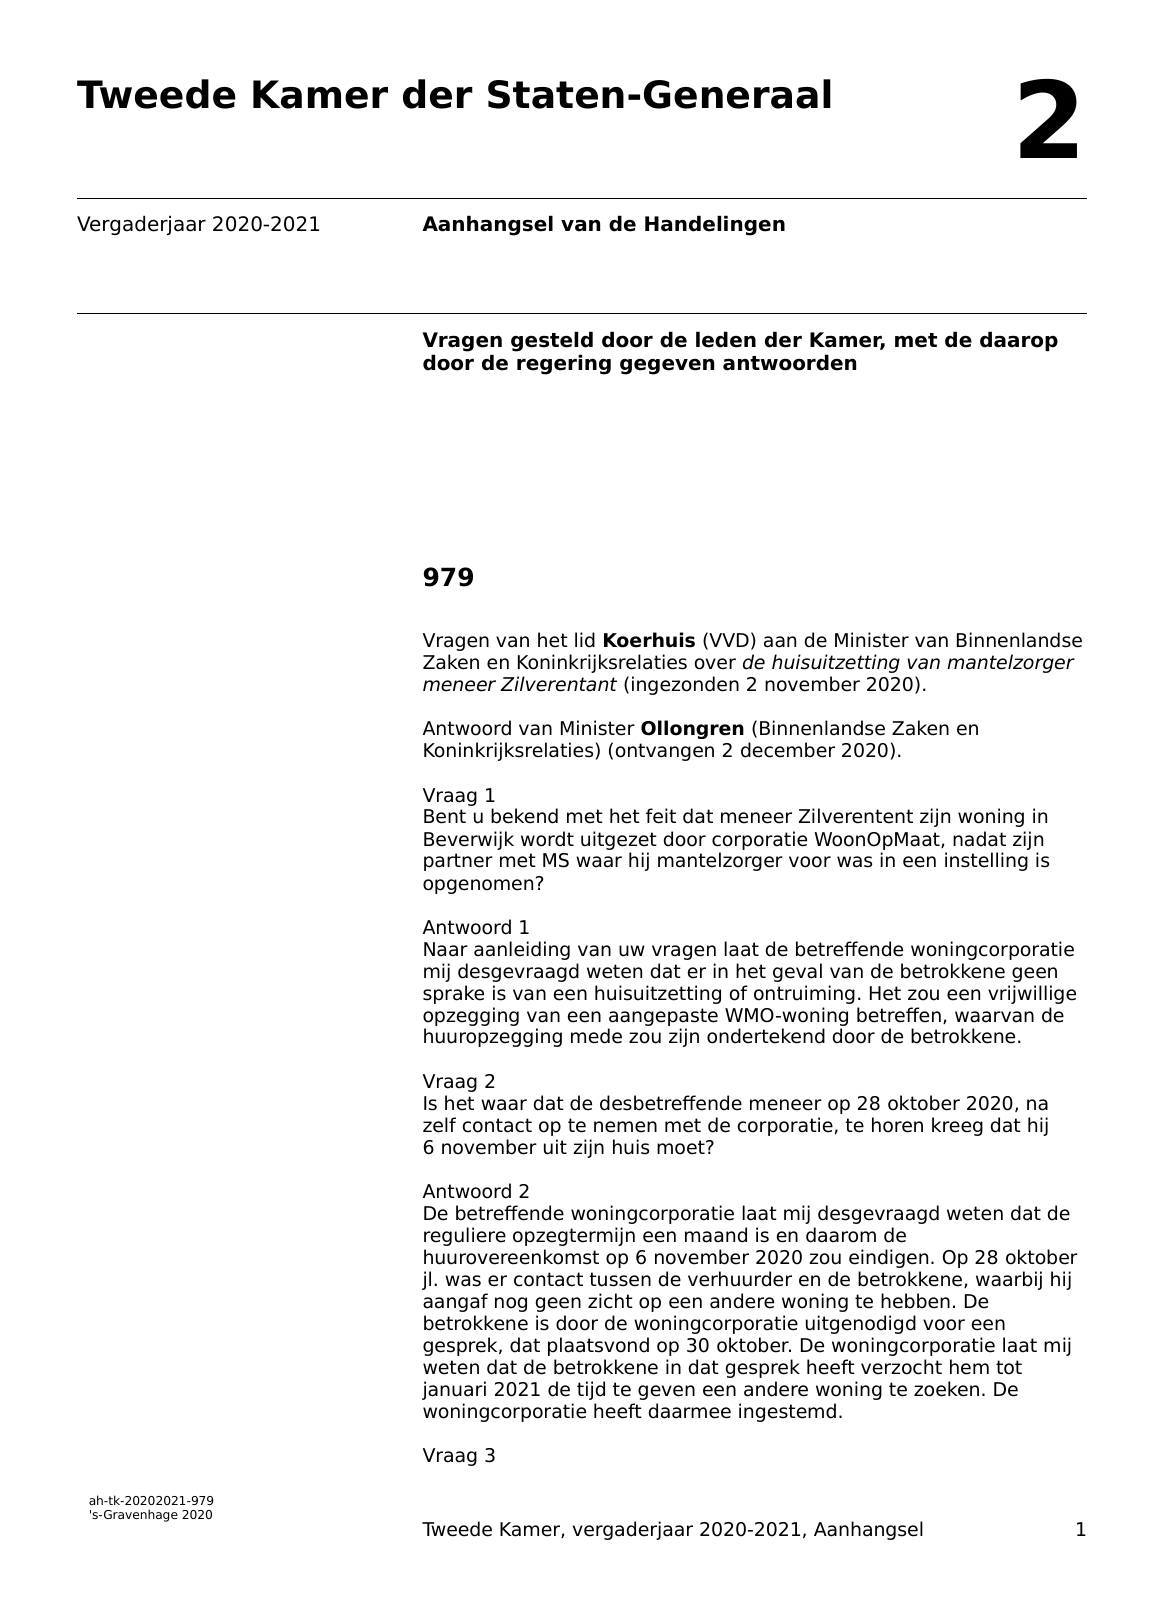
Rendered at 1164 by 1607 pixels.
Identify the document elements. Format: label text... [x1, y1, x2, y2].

text Antwoord van Minister Ollongren (Binnenlandse Zaken en Koninkrijksrelaties) (ontvangen 2 december 2020). [422, 718, 1087, 762]
table_cell Vergaderjaar 2020-2021 [77, 199, 422, 313]
text Is het waar dat de desbetreffende meneer op 28 oktober 2020, na zelf contact op te nemen met de corporatie, te horen kreeg dat hij 6 november uit zijn huis moet? [422, 1093, 1087, 1158]
text 979 [422, 563, 1087, 592]
table_cell Aanhangsel van de Handelingen [422, 199, 1087, 313]
text Vraag 2 [422, 1071, 1087, 1093]
text ah-tk-20202021-979 [88, 1494, 323, 1508]
table_header 2 [886, 59, 1087, 198]
text Naar aanleiding van uw vragen laat de betreffende woningcorporatie mij desgevraagd weten dat er in het geval van de betrokkene geen sprake is van een huisuitzetting of ontruiming. Het zou een vrijwillige opzegging van een aangepaste WMO-woning betreffen, waarvan de huuropzegging mede zou zijn ondertekend door de betrokkene. [422, 938, 1087, 1048]
text Bent u bekend met het feit dat meneer Zilverentent zijn woning in Beverwijk wordt uitgezet door corporatie WoonOpMaat, nadat zijn partner met MS waar hij mantelzorger voor was in een instelling is opgenomen? [422, 806, 1087, 894]
table_cell [77, 314, 422, 375]
text Vraag 3 [422, 1445, 1087, 1467]
table_header Tweede Kamer der Staten-Generaal [77, 59, 886, 198]
text De betreffende woningcorporatie laat mij desgevraagd weten dat de reguliere opzegtermijn een maand is en daarom de huurovereenkomst op 6 november 2020 zou eindigen. Op 28 oktober jl. was er contact tussen de verhuurder en de betrokkene, waarbij hij aangaf nog geen zicht op een andere woning te hebben. De betrokkene is door de woningcorporatie uitgenodigd voor een gesprek, dat plaatsvond op 30 oktober. De woningcorporatie laat mij weten dat de betrokkene in dat gesprek heeft verzocht hem tot januari 2021 de tijd te geven een andere woning te zoeken. De woningcorporatie heeft daarmee ingestemd. [422, 1203, 1087, 1422]
text Antwoord 2 [422, 1181, 1087, 1203]
text Vraag 1 [422, 784, 1087, 806]
text Antwoord 1 [422, 917, 1087, 938]
text Vragen van het lid Koerhuis (VVD) aan de Minister van Binnenlandse Zaken en Koninkrijksrelaties over de huisuitzetting van mantelzorger meneer Zilverentant (ingezonden 2 november 2020). [422, 630, 1087, 696]
table_cell Vragen gesteld door de leden der Kamer, met de daarop door de regering gegeven antwoorden [422, 314, 1087, 375]
text 's-Gravenhage 2020 [88, 1508, 323, 1522]
